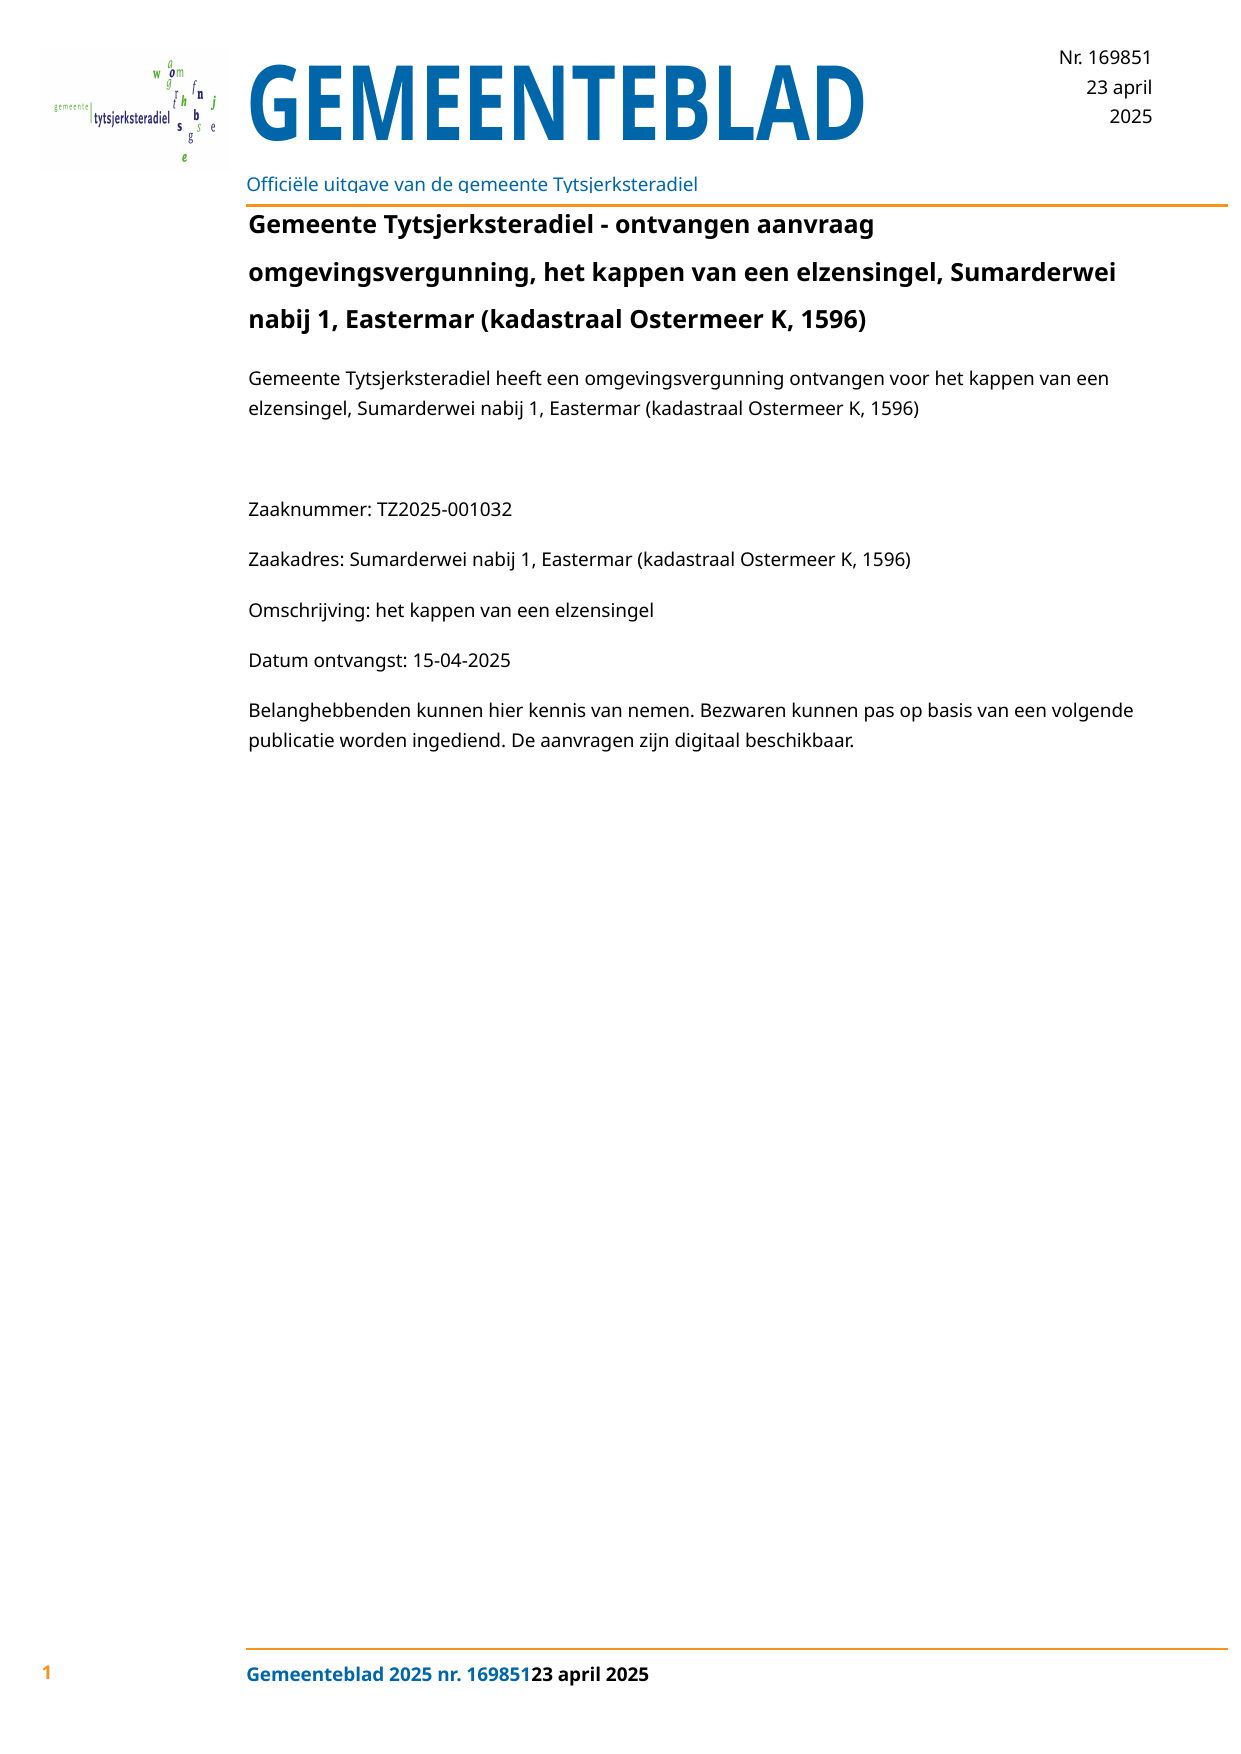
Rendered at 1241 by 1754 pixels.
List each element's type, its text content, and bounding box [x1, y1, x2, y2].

text Zaakadres: Sumarderwei nabij 1, Eastermar (kadastraal Ostermeer K, 1596) [248, 546, 1152, 572]
text Zaaknummer: TZ2025-001032 [248, 496, 1152, 522]
text Omschrijving: het kappen van een elzensingel [248, 597, 1152, 622]
text Belanghebbenden kunnen hier kennis van nemen. Bezwaren kunnen pas op basis van een volgende publicatie worden ingediend. De aanvragen zijn digitaal beschikbaar. [248, 698, 1152, 753]
text Gemeente Tytsjerksteradiel heeft een omgevingsvergunning ontvangen voor het kappen van een elzensingel, Sumarderwei nabij 1, Eastermar (kadastraal Ostermeer K, 1596) [248, 366, 1152, 421]
text Gemeente Tytsjerksteradiel - ontvangen aanvraag omgevingsvergunning, het kappen van een elzensingel, Sumarderwei nabij 1, Eastermar (kadastraal Ostermeer K, 1596) [248, 207, 1152, 336]
picture [41, 47, 231, 172]
text Datum ontvangst: 15-04-2025 [248, 647, 1152, 673]
